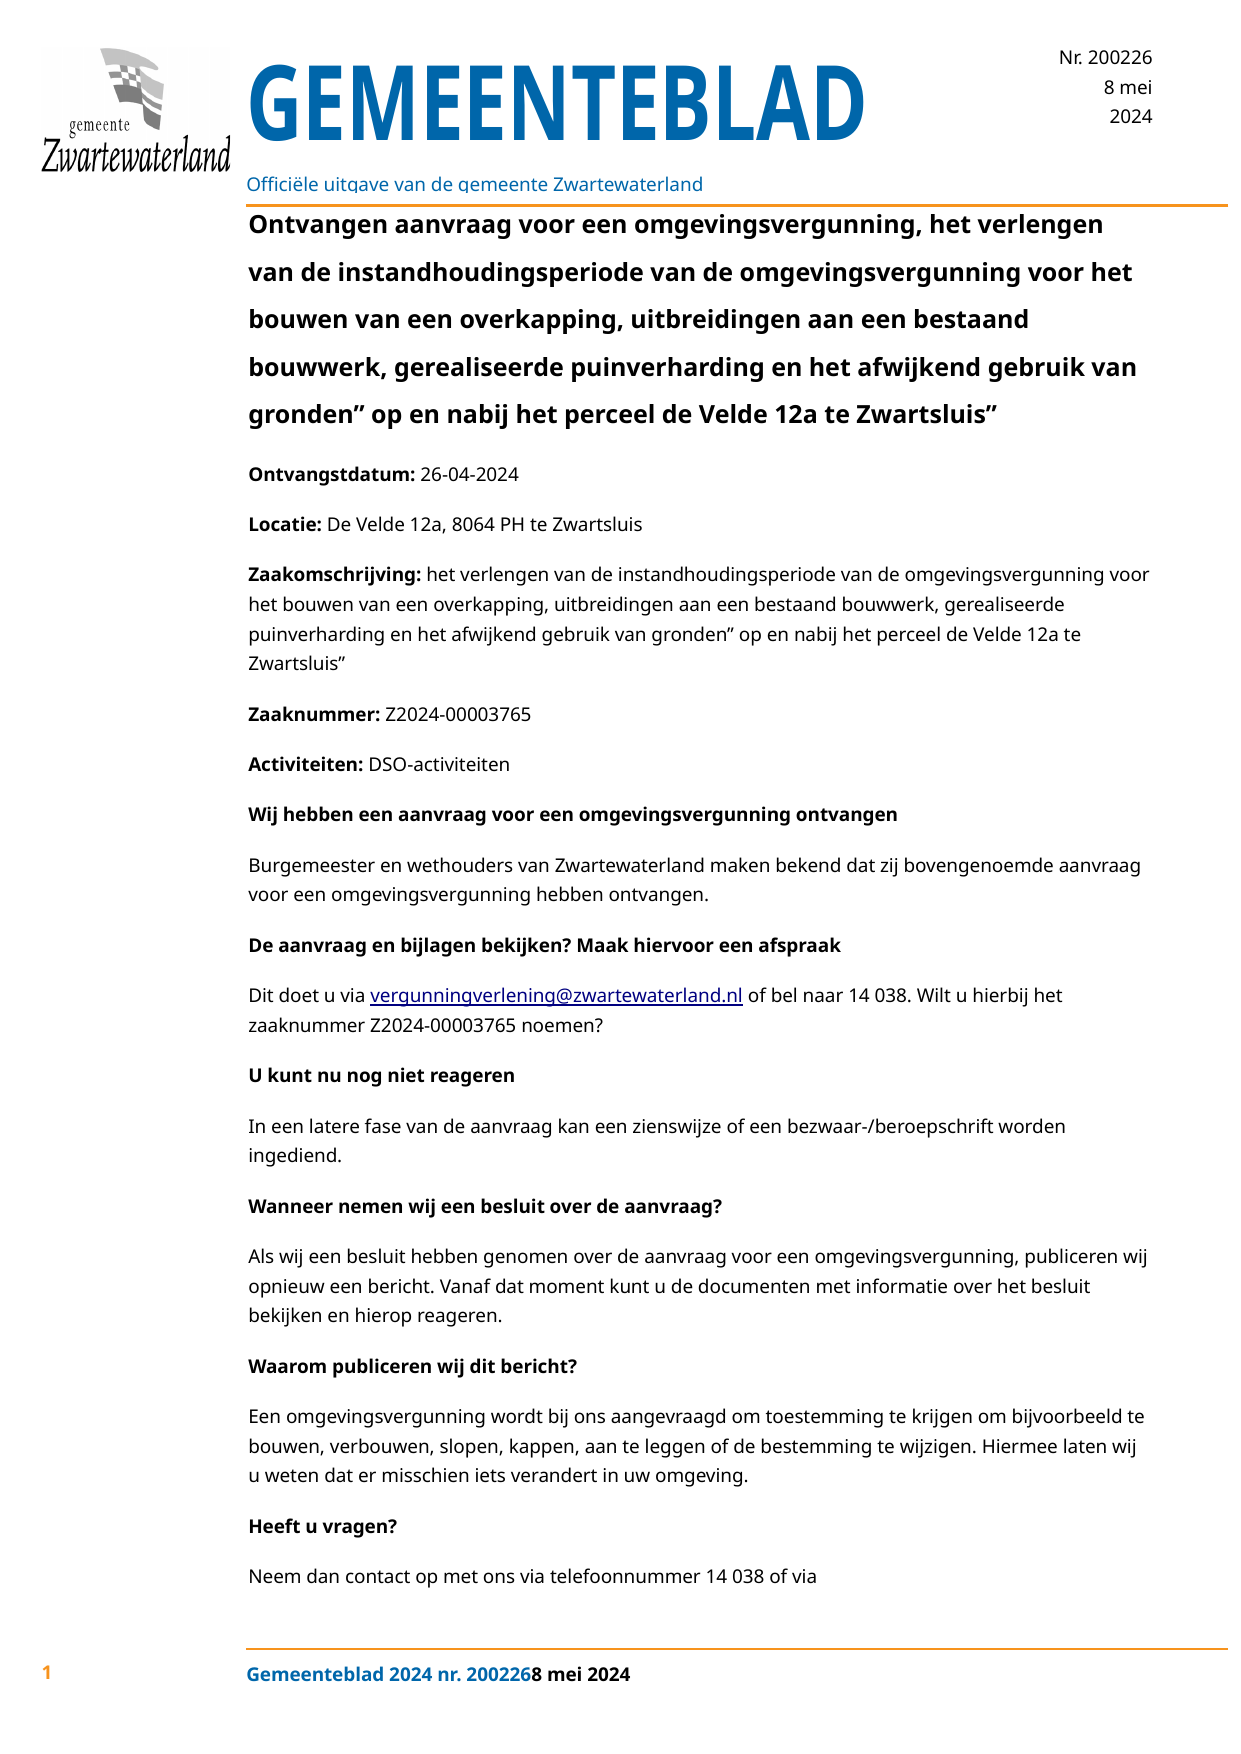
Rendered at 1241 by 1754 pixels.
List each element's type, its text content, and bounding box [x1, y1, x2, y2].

text Neem dan contact op met ons via telefoonnummer 14 038 of via [248, 1563, 1152, 1589]
text Activiteiten: DSO-activiteiten [248, 751, 1152, 777]
text Als wij een besluit hebben genomen over de aanvraag voor een omgevingsvergunning, publiceren wij opnieuw een bericht. Vanaf dat moment kunt u de documenten met informatie over het besluit bekijken en hierop reageren. [248, 1243, 1152, 1328]
text Locatie: De Velde 12a, 8064 PH te Zwartsluis [248, 511, 1152, 537]
text U kunt nu nog niet reageren [248, 1062, 1152, 1088]
picture [41, 47, 231, 172]
text Waarom publiceren wij dit bericht? [248, 1353, 1152, 1378]
text Zaaknummer: Z2024-00003765 [248, 701, 1152, 726]
text De aanvraag en bijlagen bekijken? Maak hiervoor een afspraak [248, 932, 1152, 958]
text Zaakomschrijving: het verlengen van de instandhoudingsperiode van de omgevingsvergunning voor het bouwen van een overkapping, uitbreidingen aan een bestaand bouwwerk, gerealiseerde puinverharding en het afwijkend gebruik van gronden” op en nabij het perceel de Velde 12a te Zwartsluis” [248, 562, 1152, 676]
text Heeft u vragen? [248, 1513, 1152, 1538]
text Ontvangstdatum: 26-04-2024 [248, 461, 1152, 486]
text In een latere fase van de aanvraag kan een zienswijze of een bezwaar-/beroepschrift worden ingediend. [248, 1113, 1152, 1168]
text Dit doet u via vergunningverlening@zwartewaterland.nl of bel naar 14 038. Wilt u hierbij het zaaknummer Z2024-00003765 noemen? [248, 982, 1152, 1038]
text Ontvangen aanvraag voor een omgevingsvergunning, het verlengen van de instandhoudingsperiode van de omgevingsvergunning voor het bouwen van een overkapping, uitbreidingen aan een bestaand bouwwerk, gerealiseerde puinverharding en het afwijkend gebruik van gronden” op en nabij het perceel de Velde 12a te Zwartsluis” [248, 207, 1152, 431]
text Wij hebben een aanvraag voor een omgevingsvergunning ontvangen [248, 802, 1152, 827]
text Een omgevingsvergunning wordt bij ons aangevraagd om toestemming te krijgen om bijvoorbeeld te bouwen, verbouwen, slopen, kappen, aan te leggen of de bestemming te wijzigen. Hiermee laten wij u weten dat er misschien iets verandert in uw omgeving. [248, 1403, 1152, 1488]
text Wanneer nemen wij een besluit over de aanvraag? [248, 1193, 1152, 1218]
text Burgemeester en wethouders van Zwartewaterland maken bekend dat zij bovengenoemde aanvraag voor een omgevingsvergunning hebben ontvangen. [248, 852, 1152, 907]
